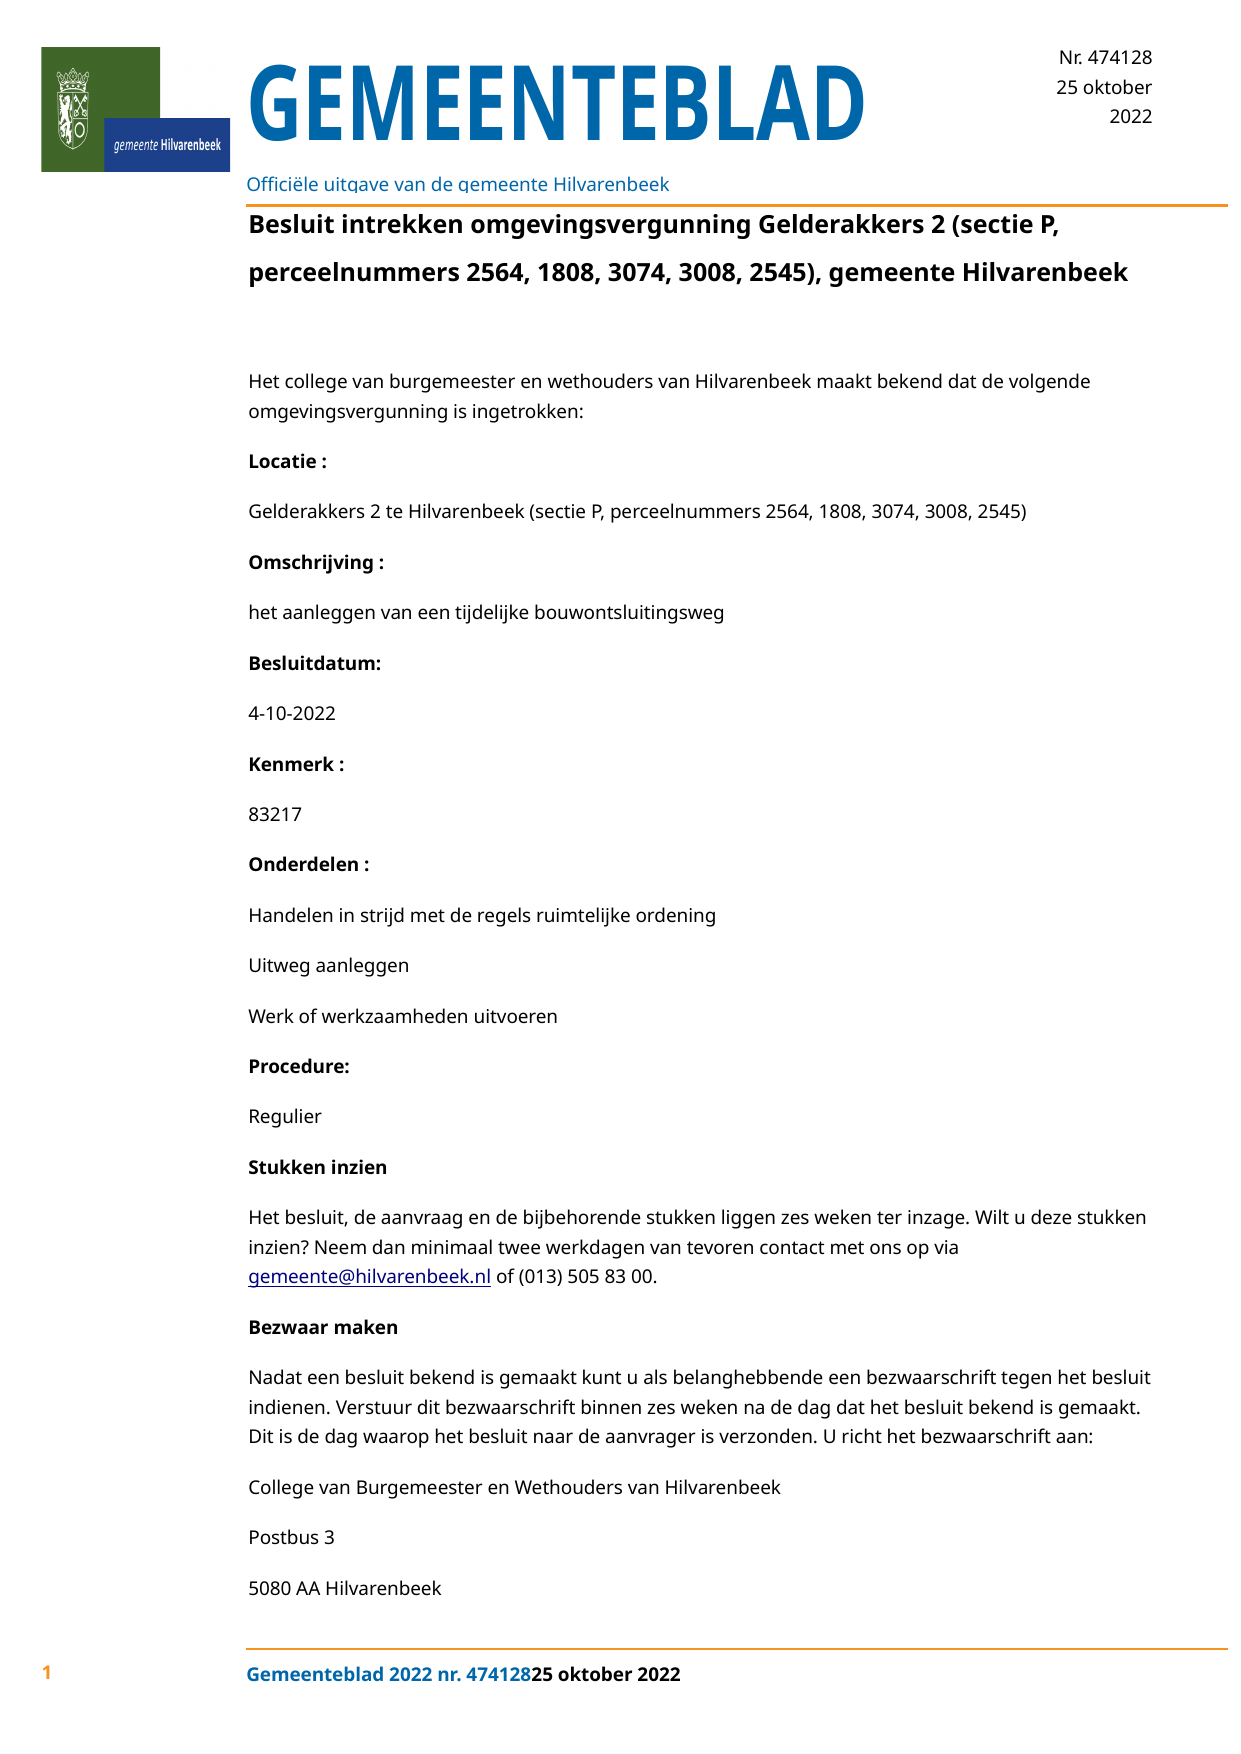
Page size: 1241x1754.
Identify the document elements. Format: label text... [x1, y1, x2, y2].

text Regulier [248, 1104, 1152, 1129]
text 5080 AA Hilvarenbeek [248, 1575, 1152, 1601]
text Werk of werkzaamheden uitvoeren [248, 1003, 1152, 1029]
text Stukken inzien [248, 1154, 1152, 1180]
text College van Burgemeester en Wethouders van Hilvarenbeek [248, 1474, 1152, 1500]
text Onderdelen : [248, 852, 1152, 877]
text Nadat een besluit bekend is gemaakt kunt u als belanghebbende een bezwaarschrift tegen het besluit indienen. Verstuur dit bezwaarschrift binnen zes weken na de dag dat het besluit bekend is gemaakt. Dit is de dag waarop het besluit naar de aanvrager is verzonden. U richt het bezwaarschrift aan: [248, 1364, 1152, 1449]
text 4-10-2022 [248, 700, 1152, 726]
text Handelen in strijd met de regels ruimtelijke ordening [248, 902, 1152, 928]
text Het college van burgemeester en wethouders van Hilvarenbeek maakt bekend dat de volgende omgevingsvergunning is ingetrokken: [248, 368, 1152, 424]
text Bezwaar maken [248, 1314, 1152, 1340]
text het aanleggen van een tijdelijke bouwontsluitingsweg [248, 599, 1152, 625]
text Het besluit, de aanvraag en de bijbehorende stukken liggen zes weken ter inzage. Wilt u deze stukken inzien? Neem dan minimaal twee werkdagen van tevoren contact met ons op via gemeente@hilvarenbeek.nl of (013) 505 83 00. [248, 1204, 1152, 1289]
text Postbus 3 [248, 1524, 1152, 1550]
text Omschrijving : [248, 549, 1152, 575]
text Procedure: [248, 1053, 1152, 1079]
text Besluitdatum: [248, 650, 1152, 676]
text 83217 [248, 801, 1152, 827]
picture [41, 47, 231, 172]
text Kenmerk : [248, 751, 1152, 777]
text Uitweg aanleggen [248, 952, 1152, 978]
text Locatie : [248, 448, 1152, 474]
text Gelderakkers 2 te Hilvarenbeek (sectie P, perceelnummers 2564, 1808, 3074, 3008, 2545) [248, 499, 1152, 524]
text Besluit intrekken omgevingsvergunning Gelderakkers 2 (sectie P, perceelnummers 2564, 1808, 3074, 3008, 2545), gemeente Hilvarenbeek [248, 207, 1152, 288]
